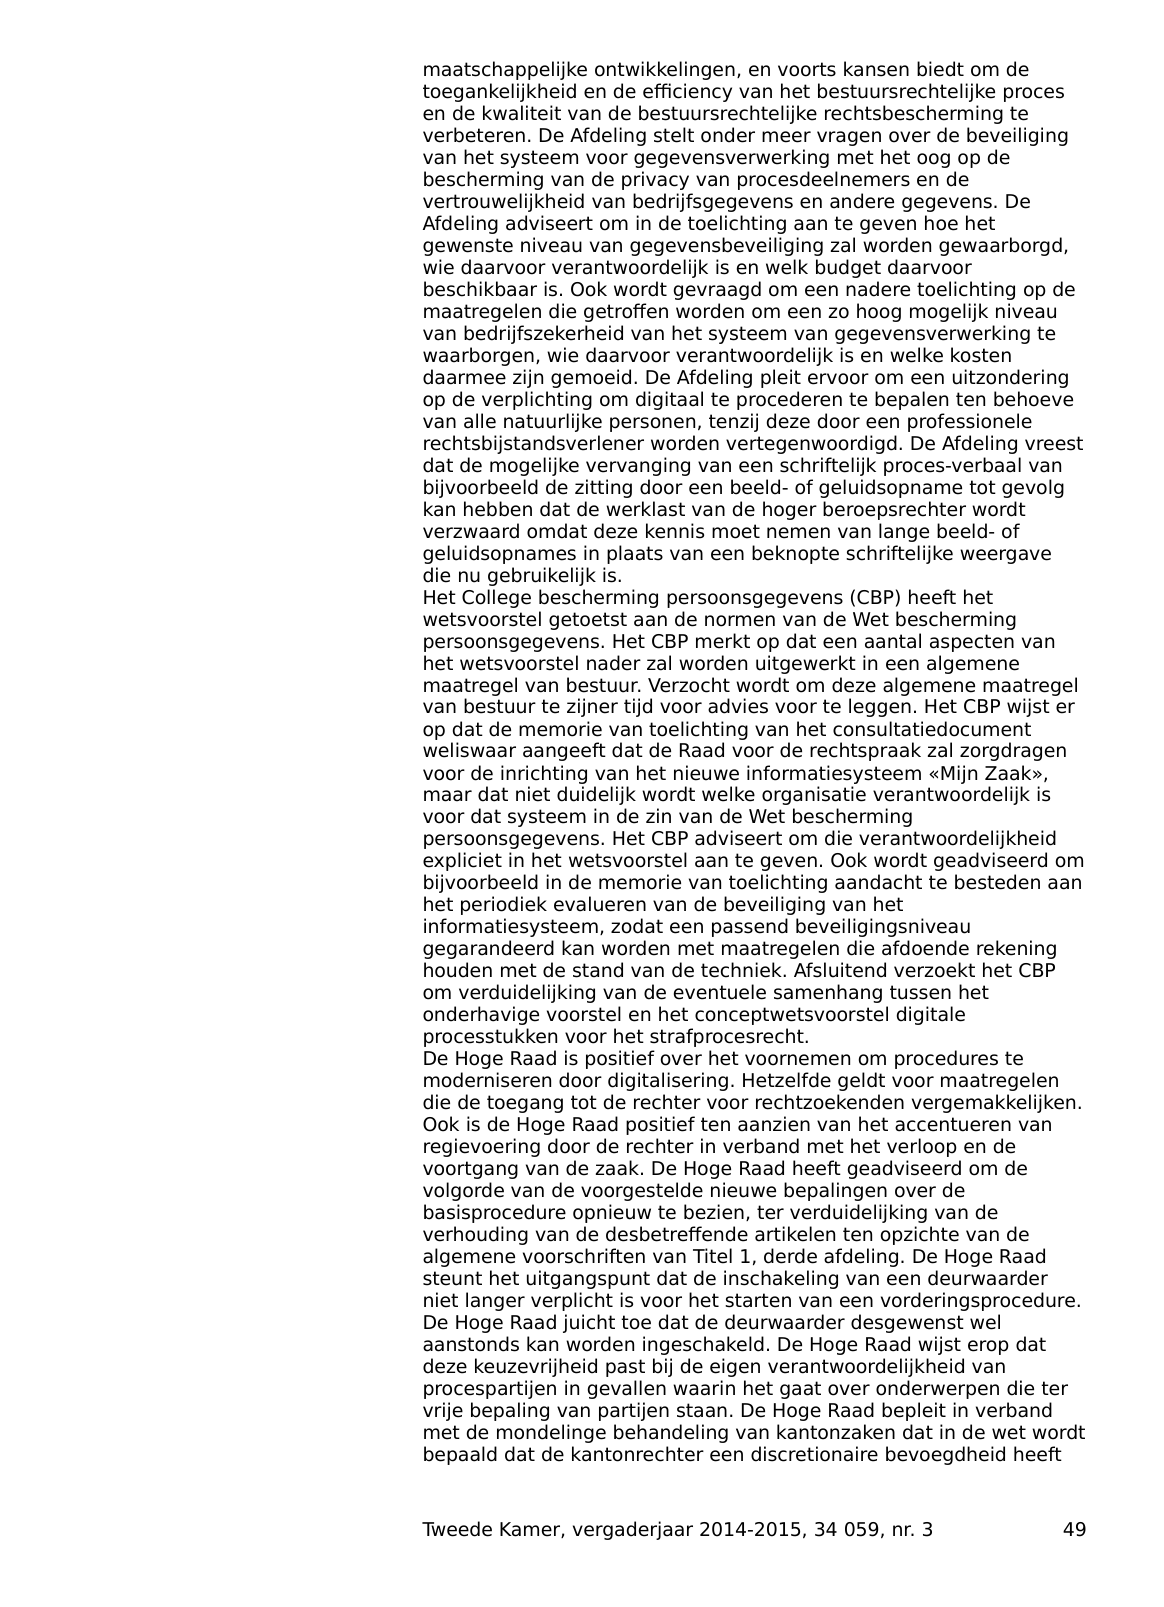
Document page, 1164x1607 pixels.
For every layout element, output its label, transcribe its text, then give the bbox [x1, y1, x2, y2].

text De Hoge Raad is positief over het voornemen om procedures te moderniseren door digitalisering. Hetzelfde geldt voor maatregelen die de toegang tot de rechter voor rechtzoekenden vergemakkelijken. Ook is de Hoge Raad positief ten aanzien van het accentueren van regievoering door de rechter in verband met het verloop en de voortgang van de zaak. De Hoge Raad heeft geadviseerd om de volgorde van de voorgestelde nieuwe bepalingen over de basisprocedure opnieuw te bezien, ter verduidelijking van de verhouding van de desbetreffende artikelen ten opzichte van de algemene voorschriften van Titel 1, derde afdeling. De Hoge Raad steunt het uitgangspunt dat de inschakeling van een deurwaarder niet langer verplicht is voor het starten van een vorderingsprocedure. De Hoge Raad juicht toe dat de deurwaarder desgewenst wel aanstonds kan worden ingeschakeld. De Hoge Raad wijst erop dat deze keuzevrijheid past bij de eigen verantwoordelijkheid van procespartijen in gevallen waarin het gaat over onderwerpen die ter vrije bepaling van partijen staan. De Hoge Raad bepleit in verband met de mondelinge behandeling van kantonzaken dat in de wet wordt bepaald dat de kantonrechter een discretionaire bevoegdheid heeft [422, 1048, 1087, 1466]
text maatschappelijke ontwikkelingen, en voorts kansen biedt om de toegankelijkheid en de efficiency van het bestuursrechtelijke proces en de kwaliteit van de bestuursrechtelijke rechtsbescherming te verbeteren. De Afdeling stelt onder meer vragen over de beveiliging van het systeem voor gegevensverwerking met het oog op de bescherming van de privacy van procesdeelnemers en de vertrouwelijkheid van bedrijfsgegevens en andere gegevens. De Afdeling adviseert om in de toelichting aan te geven hoe het gewenste niveau van gegevensbeveiliging zal worden gewaarborgd, wie daarvoor verantwoordelijk is en welk budget daarvoor beschikbaar is. Ook wordt gevraagd om een nadere toelichting op de maatregelen die getroffen worden om een zo hoog mogelijk niveau van bedrijfszekerheid van het systeem van gegevensverwerking te waarborgen, wie daarvoor verantwoordelijk is en welke kosten daarmee zijn gemoeid. De Afdeling pleit ervoor om een uitzondering op de verplichting om digitaal te procederen te bepalen ten behoeve van alle natuurlijke personen, tenzij deze door een professionele rechtsbijstandsverlener worden vertegenwoordigd. De Afdeling vreest dat de mogelijke vervanging van een schriftelijk proces-verbaal van bijvoorbeeld de zitting door een beeld- of geluidsopname tot gevolg kan hebben dat de werklast van de hoger beroepsrechter wordt verzwaard omdat deze kennis moet nemen van lange beeld- of geluidsopnames in plaats van een beknopte schriftelijke weergave die nu gebruikelijk is. [422, 59, 1087, 587]
text Het College bescherming persoonsgegevens (CBP) heeft het wetsvoorstel getoetst aan de normen van de Wet bescherming persoonsgegevens. Het CBP merkt op dat een aantal aspecten van het wetsvoorstel nader zal worden uitgewerkt in een algemene maatregel van bestuur. Verzocht wordt om deze algemene maatregel van bestuur te zijner tijd voor advies voor te leggen. Het CBP wijst er op dat de memorie van toelichting van het consultatiedocument weliswaar aangeeft dat de Raad voor de rechtspraak zal zorgdragen voor de inrichting van het nieuwe informatiesysteem «Mijn Zaak», maar dat niet duidelijk wordt welke organisatie verantwoordelijk is voor dat systeem in de zin van de Wet bescherming persoonsgegevens. Het CBP adviseert om die verantwoordelijkheid expliciet in het wetsvoorstel aan te geven. Ook wordt geadviseerd om bijvoorbeeld in de memorie van toelichting aandacht te besteden aan het periodiek evalueren van de beveiliging van het informatiesysteem, zodat een passend beveiligingsniveau gegarandeerd kan worden met maatregelen die afdoende rekening houden met de stand van de techniek. Afsluitend verzoekt het CBP om verduidelijking van de eventuele samenhang tussen het onderhavige voorstel en het conceptwetsvoorstel digitale processtukken voor het strafprocesrecht. [422, 587, 1087, 1048]
